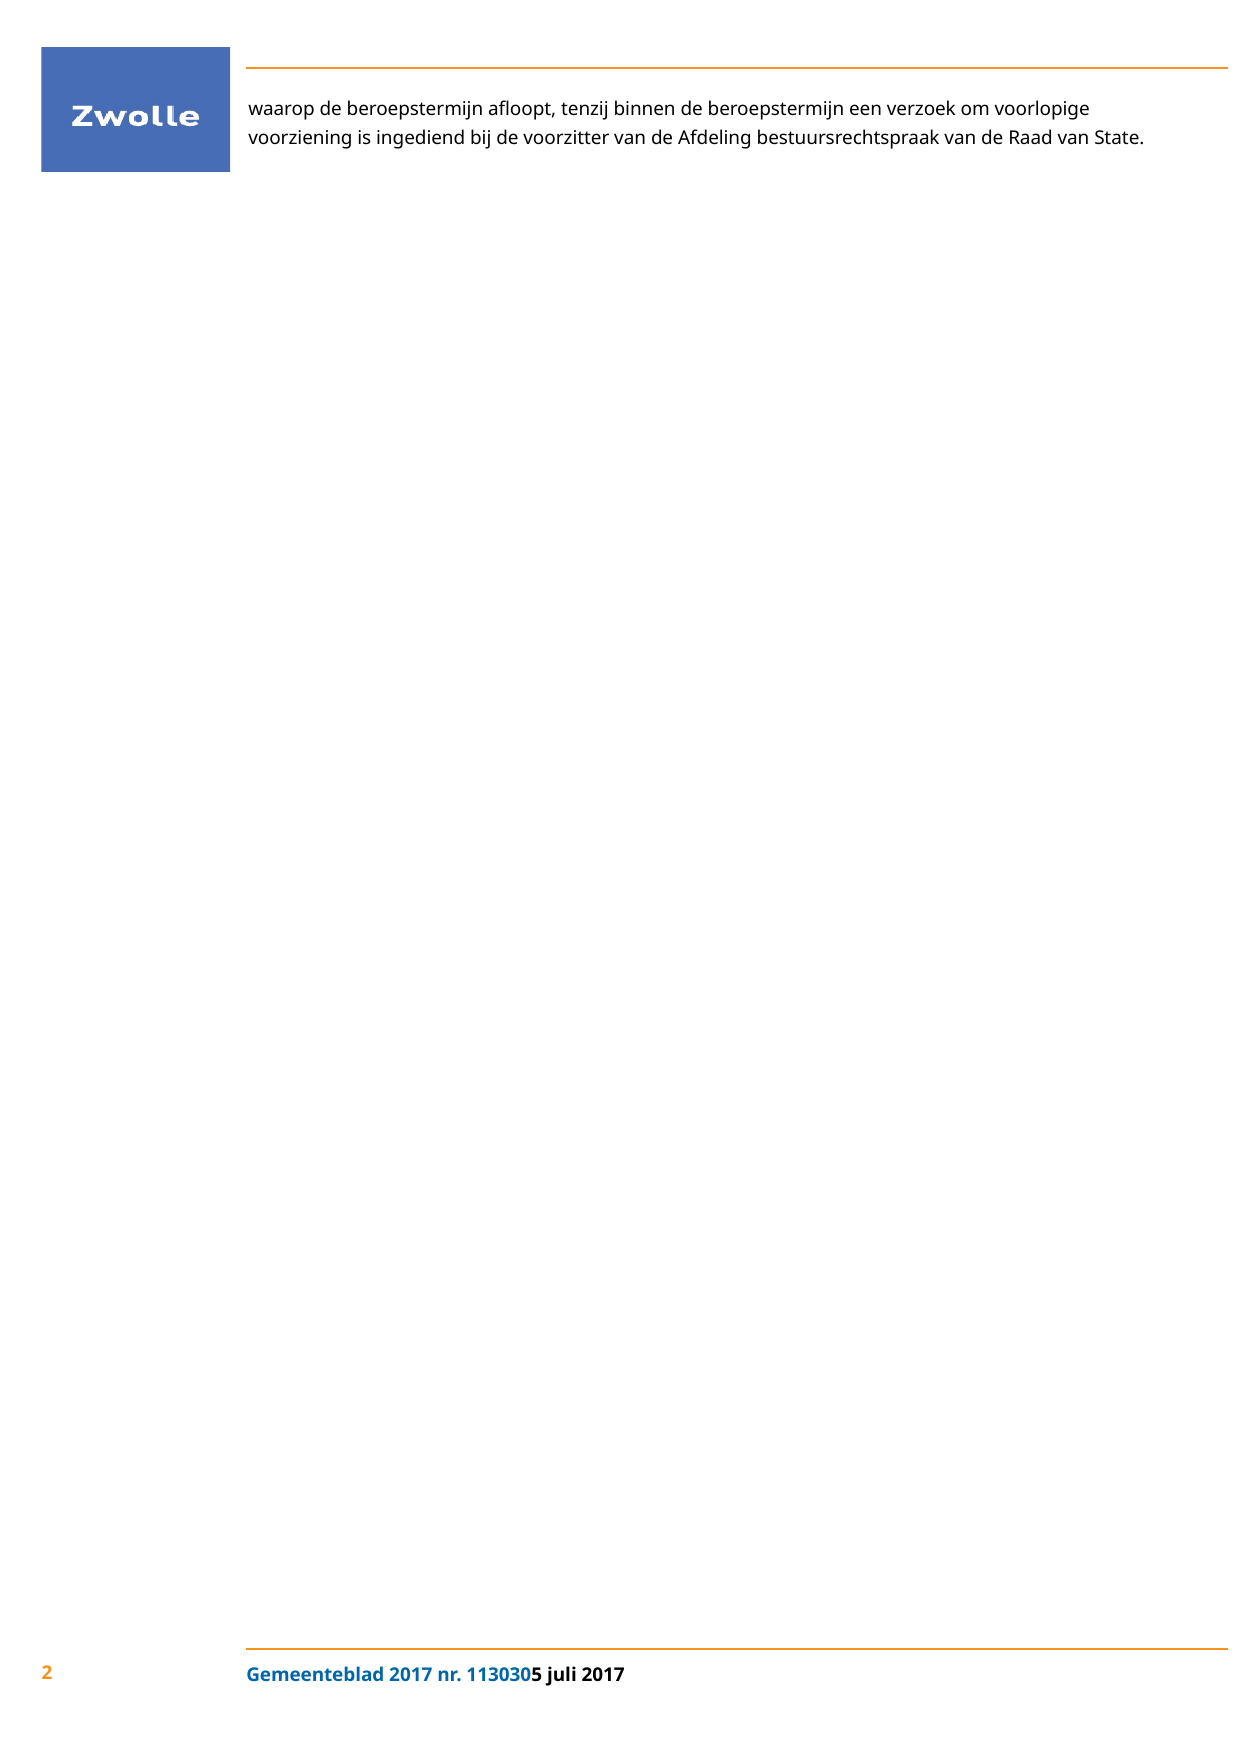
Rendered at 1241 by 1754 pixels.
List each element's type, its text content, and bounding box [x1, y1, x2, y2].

picture [41, 47, 231, 172]
text waarop de beroepstermijn afloopt, tenzij binnen de beroepstermijn een verzoek om voorlopige voorziening is ingediend bij de voorzitter van de Afdeling bestuursrechtspraak van de Raad van State. [248, 95, 1152, 150]
